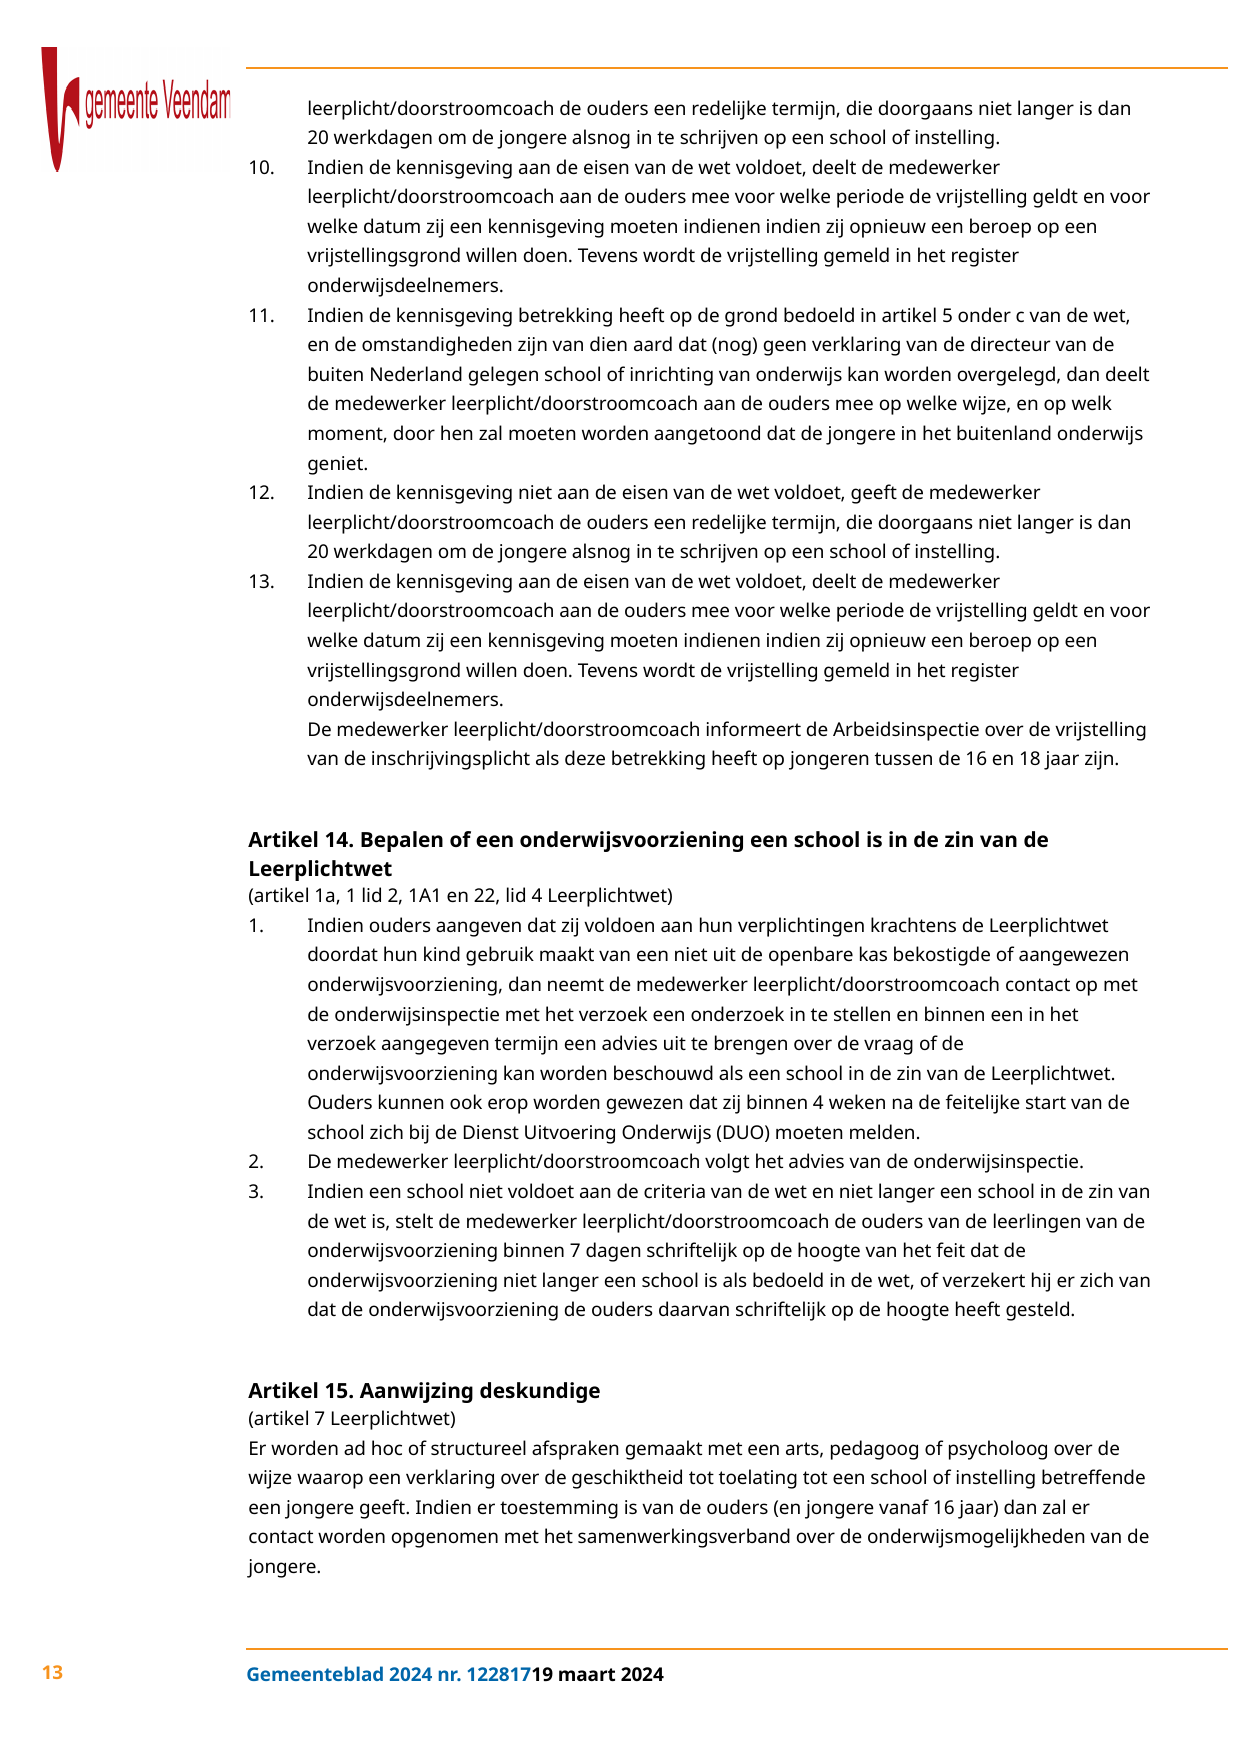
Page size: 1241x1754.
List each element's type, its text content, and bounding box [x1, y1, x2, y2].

picture [41, 47, 231, 172]
text Artikel 15. Aanwijzing deskundige [248, 1377, 1152, 1405]
text (artikel 7 Leerplichtwet) [248, 1405, 1152, 1431]
list Indien de kennisgeving aan de eisen van de wet voldoet, deelt de medewerker leerplicht/doorstroomcoach aan de ouders mee voor welke periode de vrijstelling geldt en voor welke datum zij een kennisgeving moeten indienen indien zij opnieuw een beroep op een vrijstellingsgrond willen doen. Tevens wordt de vrijstelling gemeld in het register onderwijsdeelnemers. [248, 154, 1152, 298]
list Indien de kennisgeving aan de eisen van de wet voldoet, deelt de medewerker leerplicht/doorstroomcoach aan de ouders mee voor welke periode de vrijstelling geldt en voor welke datum zij een kennisgeving moeten indienen indien zij opnieuw een beroep op een vrijstellingsgrond willen doen. Tevens wordt de vrijstelling gemeld in het register onderwijsdeelnemers. [248, 568, 1152, 712]
text Er worden ad hoc of structureel afspraken gemaakt met een arts, pedagoog of psycholoog over de wijze waarop een verklaring over de geschiktheid tot toelating tot een school of instelling betreffende een jongere geeft. Indien er toestemming is van de ouders (en jongere vanaf 16 jaar) dan zal er contact worden opgenomen met het samenwerkingsverband over de onderwijsmogelijkheden van de jongere. [248, 1435, 1152, 1579]
list De medewerker leerplicht/doorstroomcoach informeert de Arbeidsinspectie over de vrijstelling van de inschrijvingsplicht als deze betrekking heeft op jongeren tussen de 16 en 18 jaar zijn. [248, 716, 1152, 771]
list Indien de kennisgeving betrekking heeft op de grond bedoeld in artikel 5 onder c van de wet, en de omstandigheden zijn van dien aard dat (nog) geen verklaring van de directeur van de buiten Nederland gelegen school of inrichting van onderwijs kan worden overgelegd, dan deelt de medewerker leerplicht/doorstroomcoach aan de ouders mee op welke wijze, en op welk moment, door hen zal moeten worden aangetoond dat de jongere in het buitenland onderwijs geniet. [248, 302, 1152, 476]
list Indien ouders aangeven dat zij voldoen aan hun verplichtingen krachtens de Leerplichtwet doordat hun kind gebruik maakt van een niet uit de openbare kas bekostigde of aangewezen onderwijsvoorziening, dan neemt de medewerker leerplicht/doorstroomcoach contact op met de onderwijsinspectie met het verzoek een onderzoek in te stellen en binnen een in het verzoek aangegeven termijn een advies uit te brengen over de vraag of de onderwijsvoorziening kan worden beschouwd als een school in de zin van de Leerplichtwet. Ouders kunnen ook erop worden gewezen dat zij binnen 4 weken na de feitelijke start van de school zich bij de Dienst Uitvoering Onderwijs (DUO) moeten melden. [248, 912, 1152, 1145]
text (artikel 1a, 1 lid 2, 1A1 en 22, lid 4 Leerplichtwet) [248, 882, 1152, 908]
list Indien een school niet voldoet aan de criteria van de wet en niet langer een school in de zin van de wet is, stelt de medewerker leerplicht/doorstroomcoach de ouders van de leerlingen van de onderwijsvoorziening binnen 7 dagen schriftelijk op de hoogte van het feit dat de onderwijsvoorziening niet langer een school is als bedoeld in de wet, of verzekert hij er zich van dat de onderwijsvoorziening de ouders daarvan schriftelijk op de hoogte heeft gesteld. [248, 1178, 1152, 1322]
list De medewerker leerplicht/doorstroomcoach volgt het advies van de onderwijsinspectie. [248, 1149, 1152, 1174]
list Indien de kennisgeving niet aan de eisen van de wet voldoet, geeft de medewerker leerplicht/doorstroomcoach de ouders een redelijke termijn, die doorgaans niet langer is dan 20 werkdagen om de jongere alsnog in te schrijven op een school of instelling. [248, 479, 1152, 564]
text Artikel 14. Bepalen of een onderwijsvoorziening een school is in de zin van de Leerplichtwet [248, 826, 1152, 882]
list leerplicht/doorstroomcoach de ouders een redelijke termijn, die doorgaans niet langer is dan 20 werkdagen om de jongere alsnog in te schrijven op een school of instelling. [248, 95, 1152, 150]
